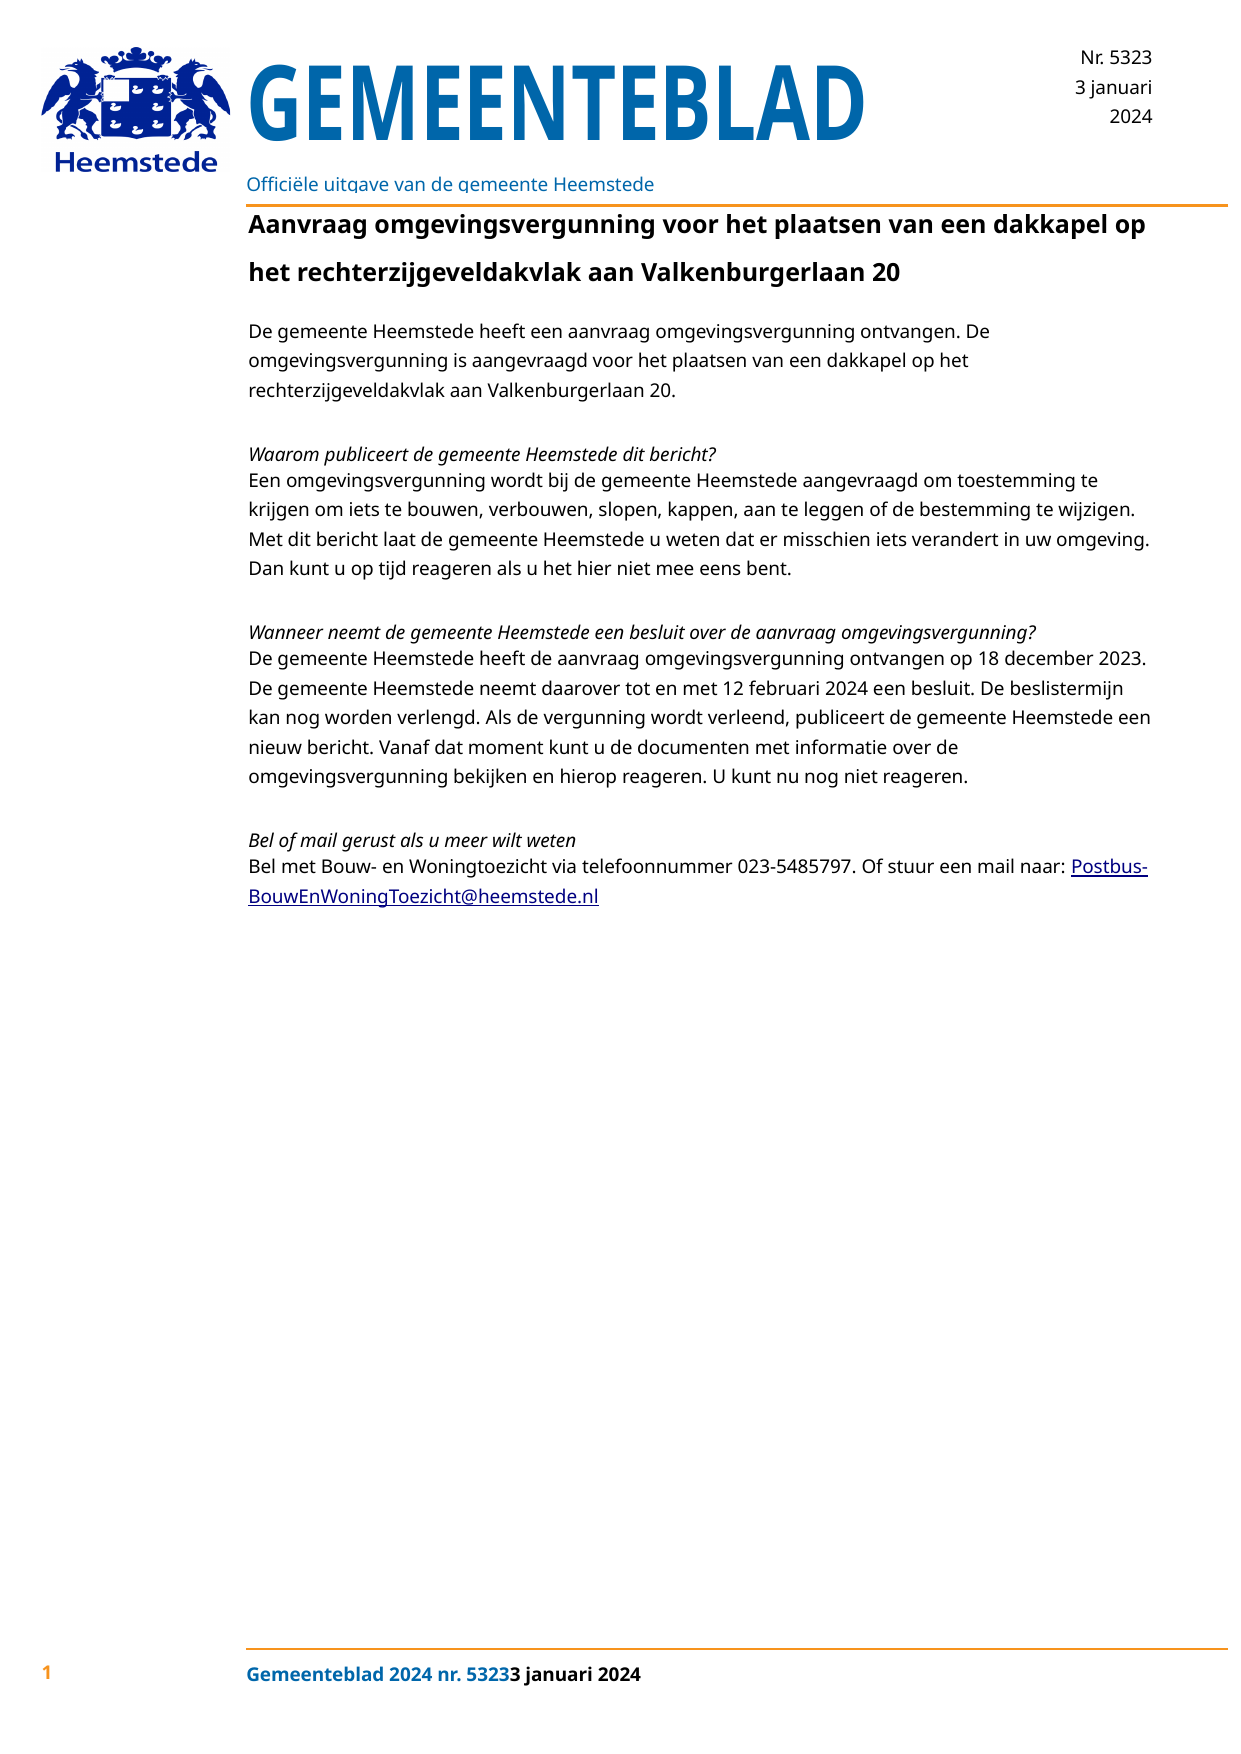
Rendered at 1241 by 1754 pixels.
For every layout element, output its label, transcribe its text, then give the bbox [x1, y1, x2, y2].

text De gemeente Heemstede heeft een aanvraag omgevingsvergunning ontvangen. De omgevingsvergunning is aangevraagd voor het plaatsen van een dakkapel op het rechterzijgeveldakvlak aan Valkenburgerlaan 20. [248, 318, 1152, 403]
text Aanvraag omgevingsvergunning voor het plaatsen van een dakkapel op het rechterzijgeveldakvlak aan Valkenburgerlaan 20 [248, 207, 1152, 288]
text Een omgevingsvergunning wordt bij de gemeente Heemstede aangevraagd om toestemming te krijgen om iets te bouwen, verbouwen, slopen, kappen, aan te leggen of de bestemming te wijzigen. Met dit bericht laat de gemeente Heemstede u weten dat er misschien iets verandert in uw omgeving. Dan kunt u op tijd reageren als u het hier niet mee eens bent. [248, 467, 1152, 581]
text Bel of mail gerust als u meer wilt weten [248, 827, 1152, 853]
picture [41, 47, 231, 172]
text De gemeente Heemstede heeft de aanvraag omgevingsvergunning ontvangen op 18 december 2023. De gemeente Heemstede neemt daarover tot en met 12 februari 2024 een besluit. De beslistermijn kan nog worden verlengd. Als de vergunning wordt verleend, publiceert de gemeente Heemstede een nieuw bericht. Vanaf dat moment kunt u de documenten met informatie over de omgevingsvergunning bekijken en hierop reageren. U kunt nu nog niet reageren. [248, 645, 1152, 789]
text Waarom publiceert de gemeente Heemstede dit bericht? [248, 441, 1152, 467]
text Wanneer neemt de gemeente Heemstede een besluit over de aanvraag omgevingsvergunning? [248, 619, 1152, 645]
text Bel met Bouw- en Woningtoezicht via telefoonnummer 023-5485797. Of stuur een mail naar: Postbus-BouwEnWoningToezicht@heemstede.nl [248, 853, 1152, 908]
